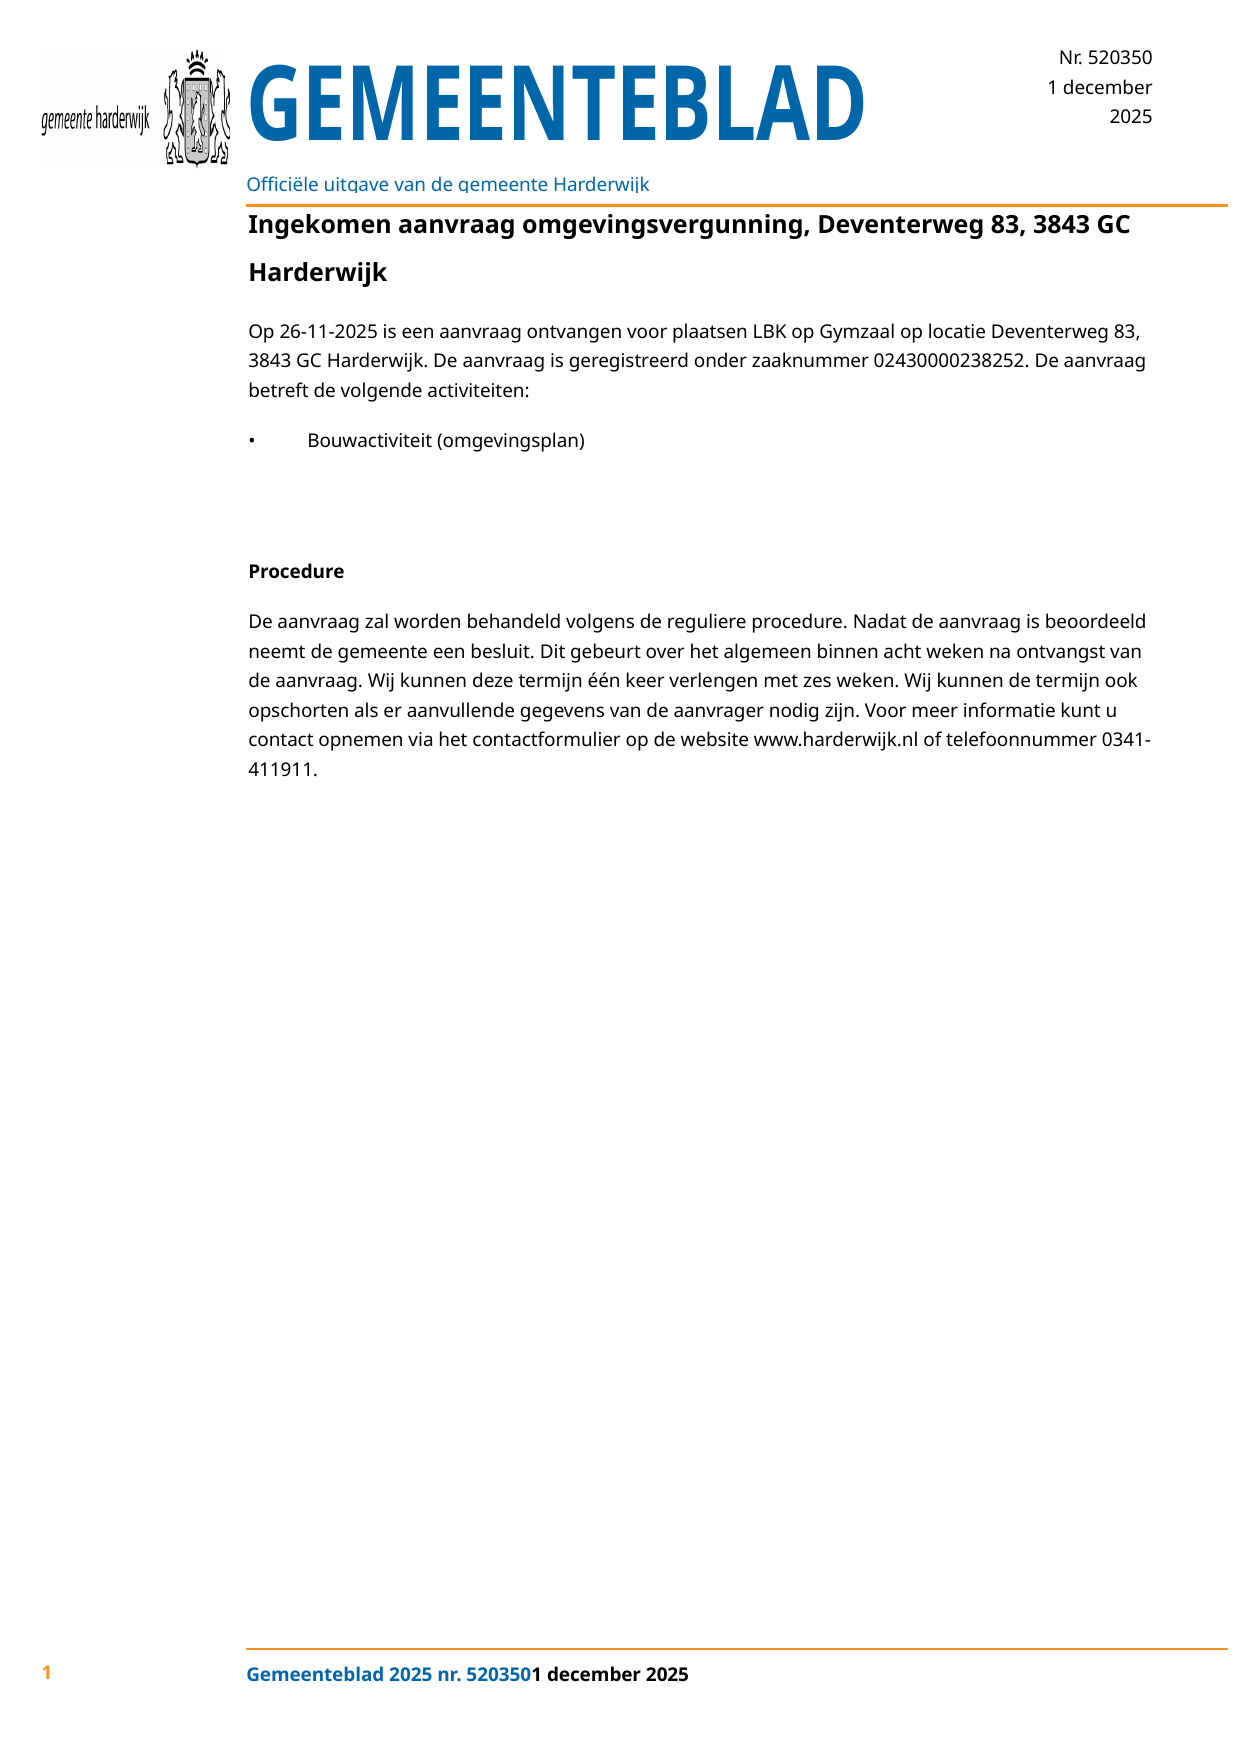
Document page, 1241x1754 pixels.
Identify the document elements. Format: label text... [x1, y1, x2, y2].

text Op 26-11-2025 is een aanvraag ontvangen voor plaatsen LBK op Gymzaal op locatie Deventerweg 83, 3843 GC Harderwijk. De aanvraag is geregistreerd onder zaaknummer 02430000238252. De aanvraag betreft de volgende activiteiten: [248, 318, 1152, 403]
text Procedure [248, 558, 1152, 584]
text Ingekomen aanvraag omgevingsvergunning, Deventerweg 83, 3843 GC Harderwijk [248, 207, 1152, 288]
picture [41, 47, 231, 172]
list Bouwactiviteit (omgevingsplan) [248, 427, 1152, 453]
text De aanvraag zal worden behandeld volgens de reguliere procedure. Nadat de aanvraag is beoordeeld neemt de gemeente een besluit. Dit gebeurt over het algemeen binnen acht weken na ontvangst van de aanvraag. Wij kunnen deze termijn één keer verlengen met zes weken. Wij kunnen de termijn ook opschorten als er aanvullende gegevens van de aanvrager nodig zijn. Voor meer informatie kunt u contact opnemen via het contactformulier op de website www.harderwijk.nl of telefoonnummer 0341-411911. [248, 608, 1152, 782]
